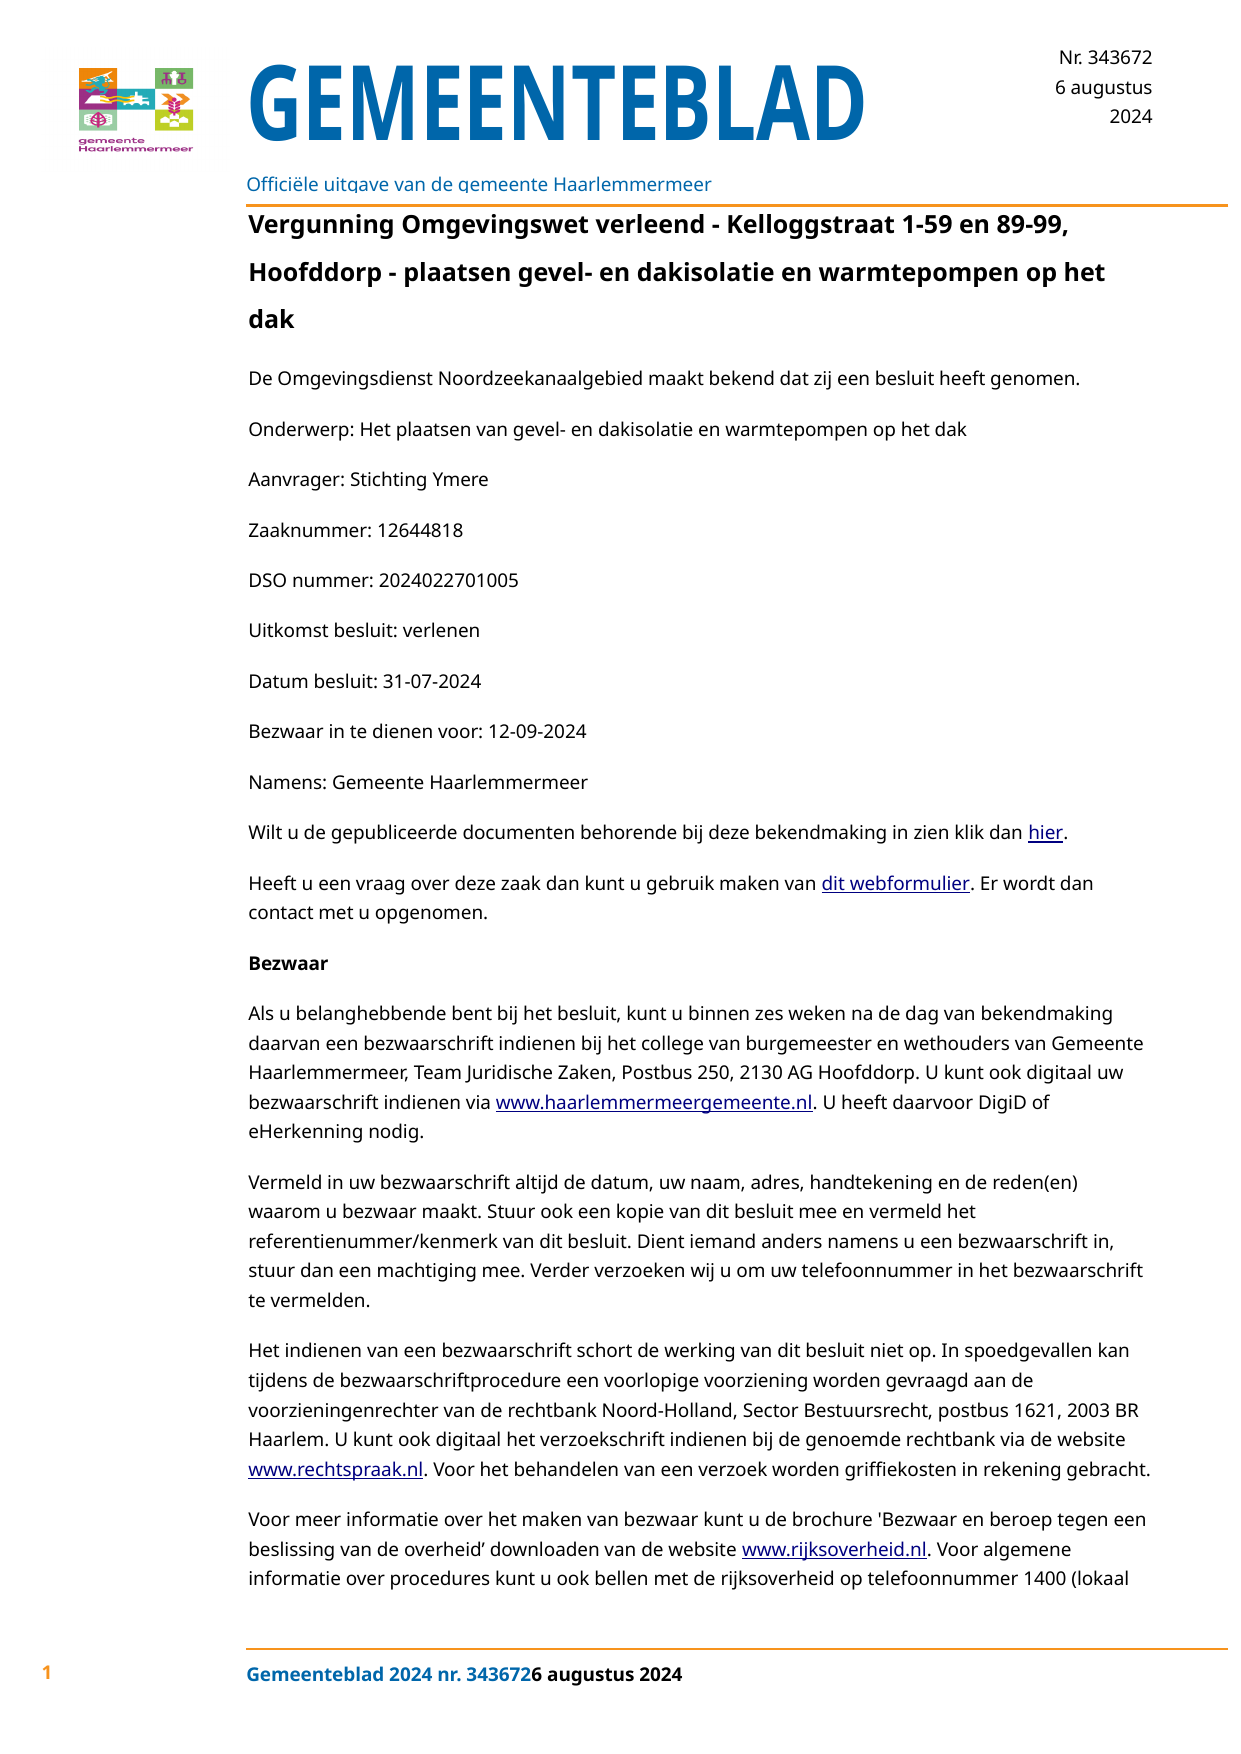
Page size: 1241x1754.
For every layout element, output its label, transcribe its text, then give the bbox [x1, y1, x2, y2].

text Aanvrager: Stichting Ymere [248, 466, 1152, 492]
text Bezwaar in te dienen voor: 12-09-2024 [248, 718, 1152, 744]
text Namens: Gemeente Haarlemmermeer [248, 769, 1152, 794]
text DSO nummer: 2024022701005 [248, 567, 1152, 593]
text Vermeld in uw bezwaarschrift altijd de datum, uw naam, adres, handtekening en de reden(en) waarom u bezwaar maakt. Stuur ook een kopie van dit besluit mee en vermeld het referentienummer/kenmerk van dit besluit. Dient iemand anders namens u een bezwaarschrift in, stuur dan een machtiging mee. Verder verzoeken wij u om uw telefoonnummer in het bezwaarschrift te vermelden. [248, 1169, 1152, 1313]
text Wilt u de gepubliceerde documenten behorende bij deze bekendmaking in zien klik dan hier. [248, 819, 1152, 845]
text Datum besluit: 31-07-2024 [248, 668, 1152, 694]
picture [41, 47, 231, 172]
text Zaaknummer: 12644818 [248, 517, 1152, 542]
text Uitkomst besluit: verlenen [248, 618, 1152, 643]
text Heeft u een vraag over deze zaak dan kunt u gebruik maken van dit webformulier. Er wordt dan contact met u opgenomen. [248, 870, 1152, 925]
text Het indienen van een bezwaarschrift schort de werking van dit besluit niet op. In spoedgevallen kan tijdens de bezwaarschriftprocedure een voorlopige voorziening worden gevraagd aan de voorzieningenrechter van de rechtbank Noord-Holland, Sector Bestuursrecht, postbus 1621, 2003 BR Haarlem. U kunt ook digitaal het verzoekschrift indienen bij de genoemde rechtbank via de website www.rechtspraak.nl. Voor het behandelen van een verzoek worden griffiekosten in rekening gebracht. [248, 1338, 1152, 1482]
text Vergunning Omgevingswet verleend - Kelloggstraat 1-59 en 89-99, Hoofddorp - plaatsen gevel- en dakisolatie en warmtepompen op het dak [248, 207, 1152, 336]
text Als u belanghebbende bent bij het besluit, kunt u binnen zes weken na de dag van bekendmaking daarvan een bezwaarschrift indienen bij het college van burgemeester en wethouders van Gemeente Haarlemmermeer, Team Juridische Zaken, Postbus 250, 2130 AG Hoofddorp. U kunt ook digitaal uw bezwaarschrift indienen via www.haarlemmermeergemeente.nl. U heeft daarvoor DigiD of eHerkenning nodig. [248, 1000, 1152, 1144]
text Voor meer informatie over het maken van bezwaar kunt u de brochure 'Bezwaar en beroep tegen een beslissing van de overheid’ downloaden van de website www.rijksoverheid.nl. Voor algemene informatie over procedures kunt u ook bellen met de rijksoverheid op telefoonnummer 1400 (lokaal [248, 1506, 1152, 1591]
text De Omgevingsdienst Noordzeekanaalgebied maakt bekend dat zij een besluit heeft genomen. [248, 366, 1152, 391]
text Bezwaar [248, 950, 1152, 975]
text Onderwerp: Het plaatsen van gevel- en dakisolatie en warmtepompen op het dak [248, 416, 1152, 442]
